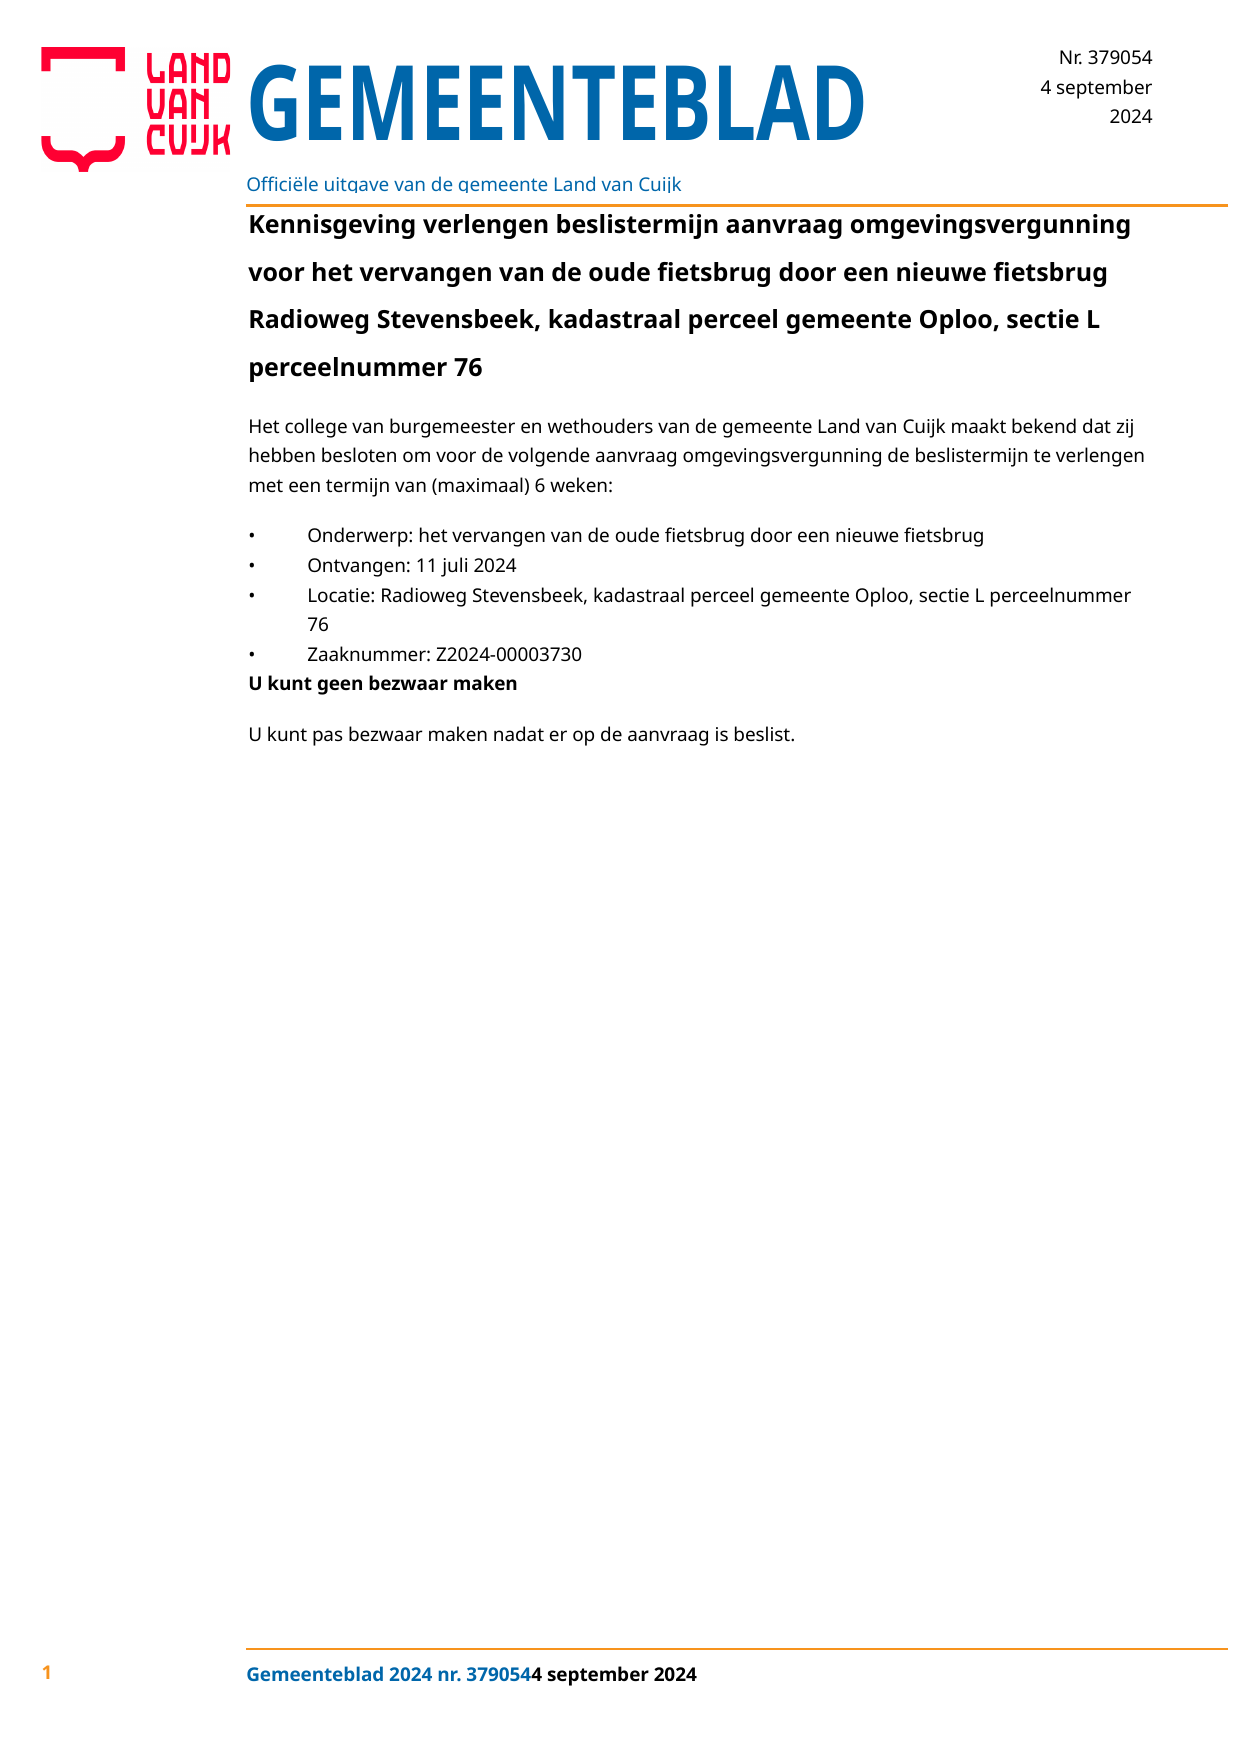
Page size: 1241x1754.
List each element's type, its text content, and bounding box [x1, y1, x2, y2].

text U kunt geen bezwaar maken [248, 671, 1152, 696]
list Locatie: Radioweg Stevensbeek, kadastraal perceel gemeente Oploo, sectie L perceelnummer 76 [248, 582, 1152, 637]
list Ontvangen: 11 juli 2024 [248, 552, 1152, 578]
text U kunt pas bezwaar maken nadat er op de aanvraag is beslist. [248, 721, 1152, 747]
list Onderwerp: het vervangen van de oude fietsbrug door een nieuwe fietsbrug [248, 523, 1152, 548]
list Zaaknummer: Z2024-00003730 [248, 641, 1152, 667]
picture [41, 47, 231, 172]
text Kennisgeving verlengen beslistermijn aanvraag omgevingsvergunning voor het vervangen van de oude fietsbrug door een nieuwe fietsbrug Radioweg Stevensbeek, kadastraal perceel gemeente Oploo, sectie L perceelnummer 76 [248, 207, 1152, 384]
text Het college van burgemeester en wethouders van de gemeente Land van Cuijk maakt bekend dat zij hebben besloten om voor de volgende aanvraag omgevingsvergunning de beslistermijn te verlengen met een termijn van (maximaal) 6 weken: [248, 413, 1152, 498]
